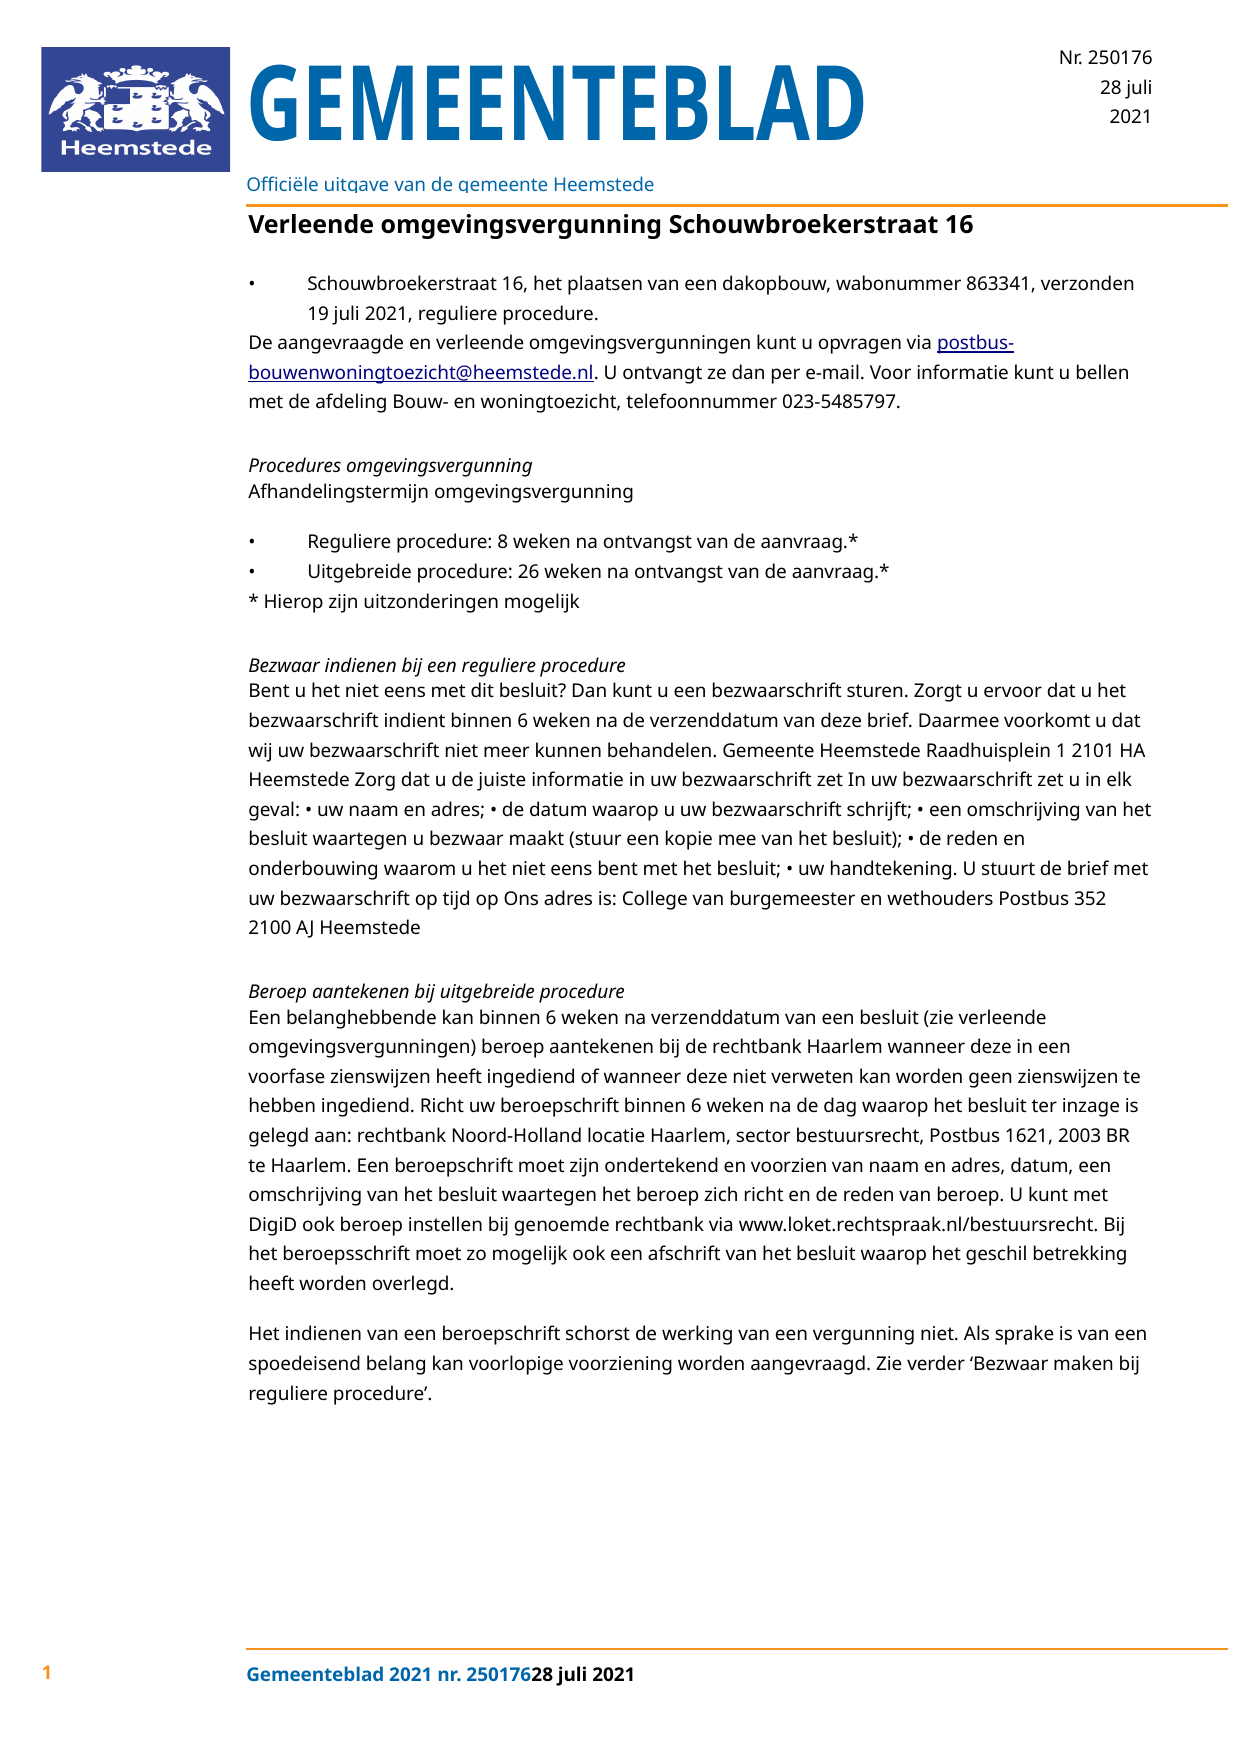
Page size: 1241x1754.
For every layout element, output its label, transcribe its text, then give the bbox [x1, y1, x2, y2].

text Procedures omgevingsvergunning [248, 453, 1152, 478]
text Verleende omgevingsvergunning Schouwbroekerstraat 16 [248, 207, 1152, 241]
text Bezwaar indienen bij een reguliere procedure [248, 652, 1152, 678]
text Een belanghebbende kan binnen 6 weken na verzenddatum van een besluit (zie verleende omgevingsvergunningen) beroep aantekenen bij de rechtbank Haarlem wanneer deze in een voorfase zienswijzen heeft ingediend of wanneer deze niet verweten kan worden geen zienswijzen te hebben ingediend. Richt uw beroepschrift binnen 6 weken na de dag waarop het besluit ter inzage is gelegd aan: rechtbank Noord-Holland locatie Haarlem, sector bestuursrecht, Postbus 1621, 2003 BR te Haarlem. Een beroepschrift moet zijn ondertekend en voorzien van naam en adres, datum, een omschrijving van het besluit waartegen het beroep zich richt en de reden van beroep. U kunt met DigiD ook beroep instellen bij genoemde rechtbank via www.loket.rechtspraak.nl/bestuursrecht. Bij het beroepsschrift moet zo mogelijk ook een afschrift van het besluit waarop het geschil betrekking heeft worden overlegd. [248, 1004, 1152, 1296]
list Schouwbroekerstraat 16, het plaatsen van een dakopbouw, wabonummer 863341, verzonden 19 juli 2021, reguliere procedure. [248, 270, 1152, 326]
text Bent u het niet eens met dit besluit? Dan kunt u een bezwaarschrift sturen. Zorgt u ervoor dat u het bezwaarschrift indient binnen 6 weken na de verzenddatum van deze brief. Daarmee voorkomt u dat wij uw bezwaarschrift niet meer kunnen behandelen. Gemeente Heemstede Raadhuisplein 1 2101 HA Heemstede Zorg dat u de juiste informatie in uw bezwaarschrift zet In uw bezwaarschrift zet u in elk geval: • uw naam en adres; • de datum waarop u uw bezwaarschrift schrijft; • een omschrijving van het besluit waartegen u bezwaar maakt (stuur een kopie mee van het besluit); • de reden en onderbouwing waarom u het niet eens bent met het besluit; • uw handtekening. U stuurt de brief met uw bezwaarschrift op tijd op Ons adres is: College van burgemeester en wethouders Postbus 352 2100 AJ Heemstede [248, 678, 1152, 940]
text De aangevraagde en verleende omgevingsvergunningen kunt u opvragen via postbus-bouwenwoningtoezicht@heemstede.nl. U ontvangt ze dan per e-mail. Voor informatie kunt u bellen met de afdeling Bouw- en woningtoezicht, telefoonnummer 023-5485797. [248, 329, 1152, 414]
text * Hierop zijn uitzonderingen mogelijk [248, 588, 1152, 614]
text Het indienen van een beroepschrift schorst de werking van een vergunning niet. Als sprake is van een spoedeisend belang kan voorlopige voorziening worden aangevraagd. Zie verder ‘Bezwaar maken bij reguliere procedure’. [248, 1321, 1152, 1406]
list Uitgebreide procedure: 26 weken na ontvangst van de aanvraag.* [248, 558, 1152, 584]
text Afhandelingstermijn omgevingsvergunning [248, 478, 1152, 504]
text Beroep aantekenen bij uitgebreide procedure [248, 978, 1152, 1004]
list Reguliere procedure: 8 weken na ontvangst van de aanvraag.* [248, 529, 1152, 554]
picture [41, 47, 231, 172]
